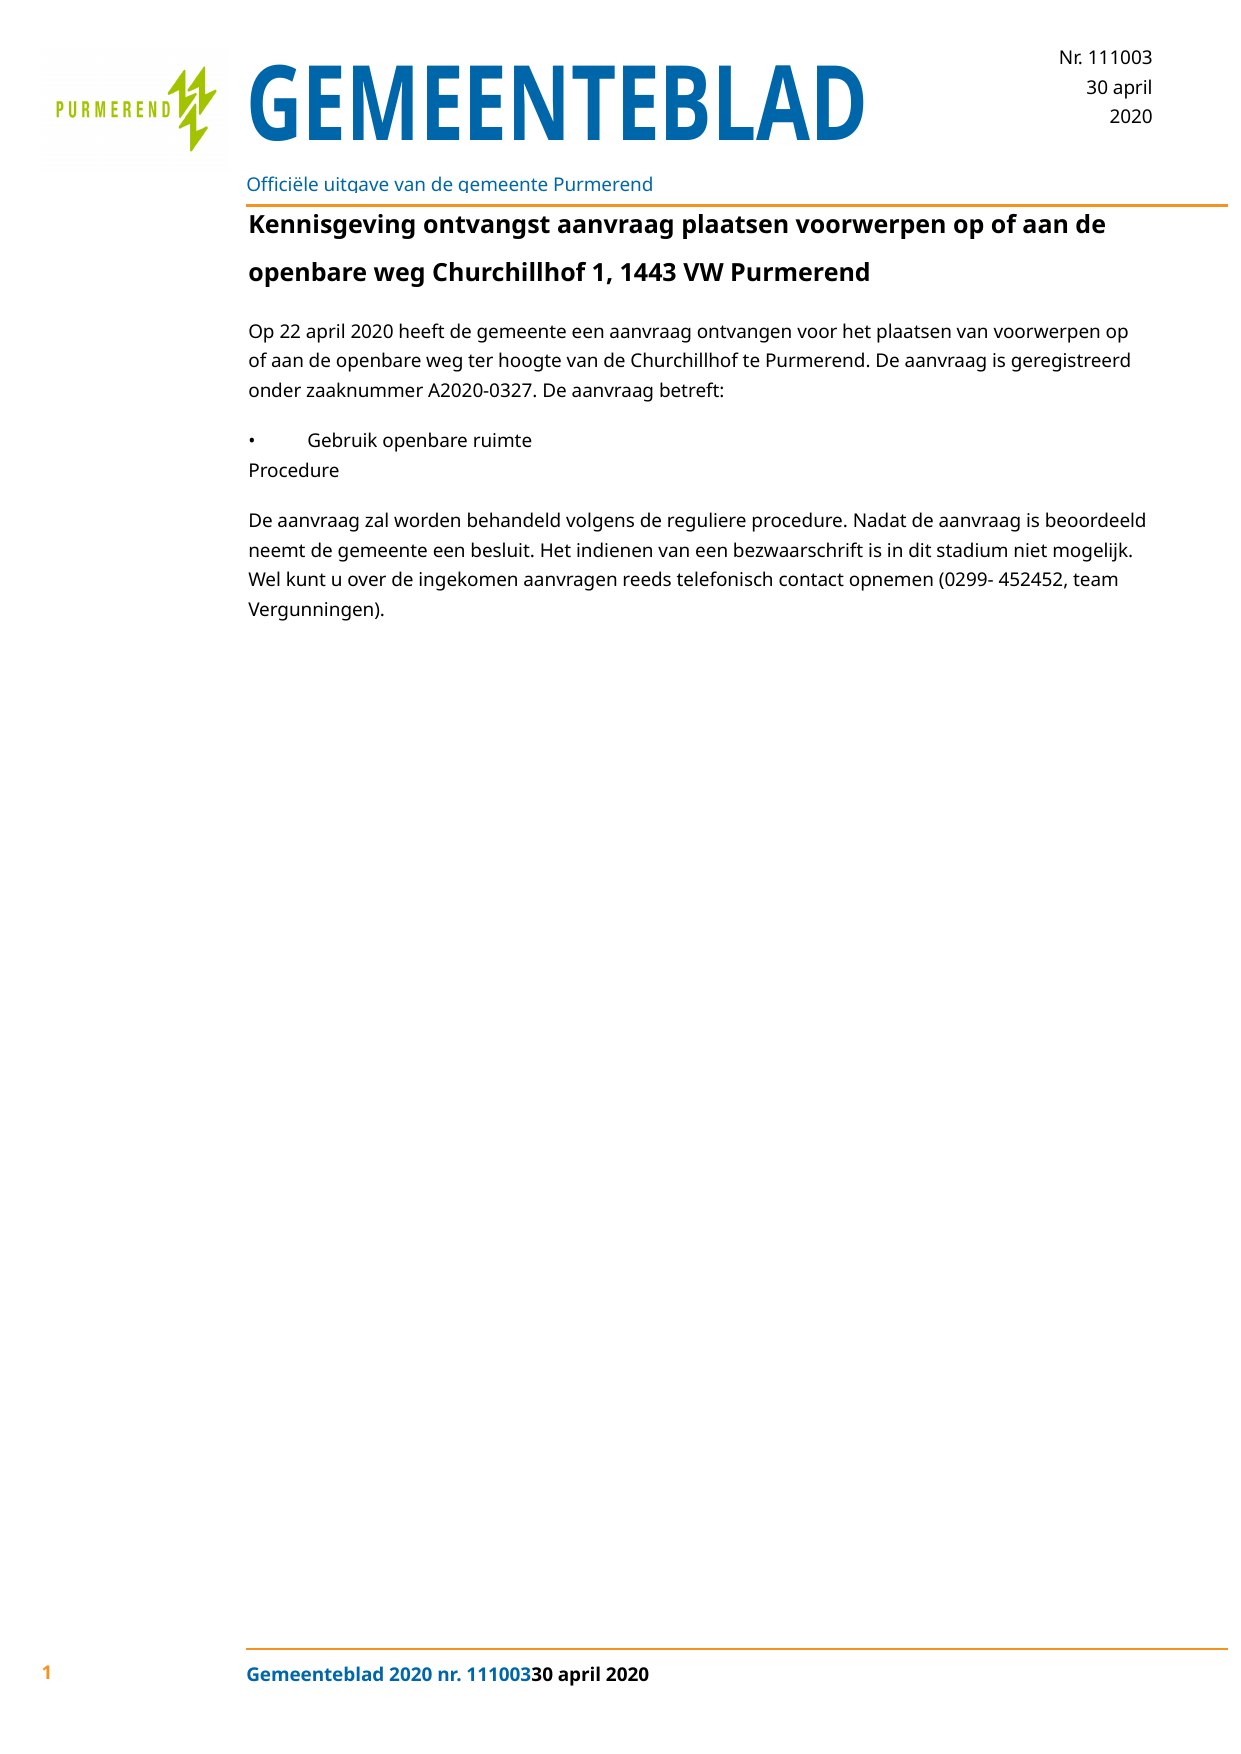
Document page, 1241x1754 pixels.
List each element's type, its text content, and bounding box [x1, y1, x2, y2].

picture [41, 47, 231, 172]
text Op 22 april 2020 heeft de gemeente een aanvraag ontvangen voor het plaatsen van voorwerpen op of aan de openbare weg ter hoogte van de Churchillhof te Purmerend. De aanvraag is geregistreerd onder zaaknummer A2020-0327. De aanvraag betreft: [248, 318, 1152, 403]
list Gebruik openbare ruimte [248, 427, 1152, 453]
text Kennisgeving ontvangst aanvraag plaatsen voorwerpen op of aan de openbare weg Churchillhof 1, 1443 VW Purmerend [248, 207, 1152, 288]
text De aanvraag zal worden behandeld volgens de reguliere procedure. Nadat de aanvraag is beoordeeld neemt de gemeente een besluit. Het indienen van een bezwaarschrift is in dit stadium niet mogelijk. Wel kunt u over de ingekomen aanvragen reeds telefonisch contact opnemen (0299- 452452, team Vergunningen). [248, 507, 1152, 622]
text Procedure [248, 457, 1152, 483]
